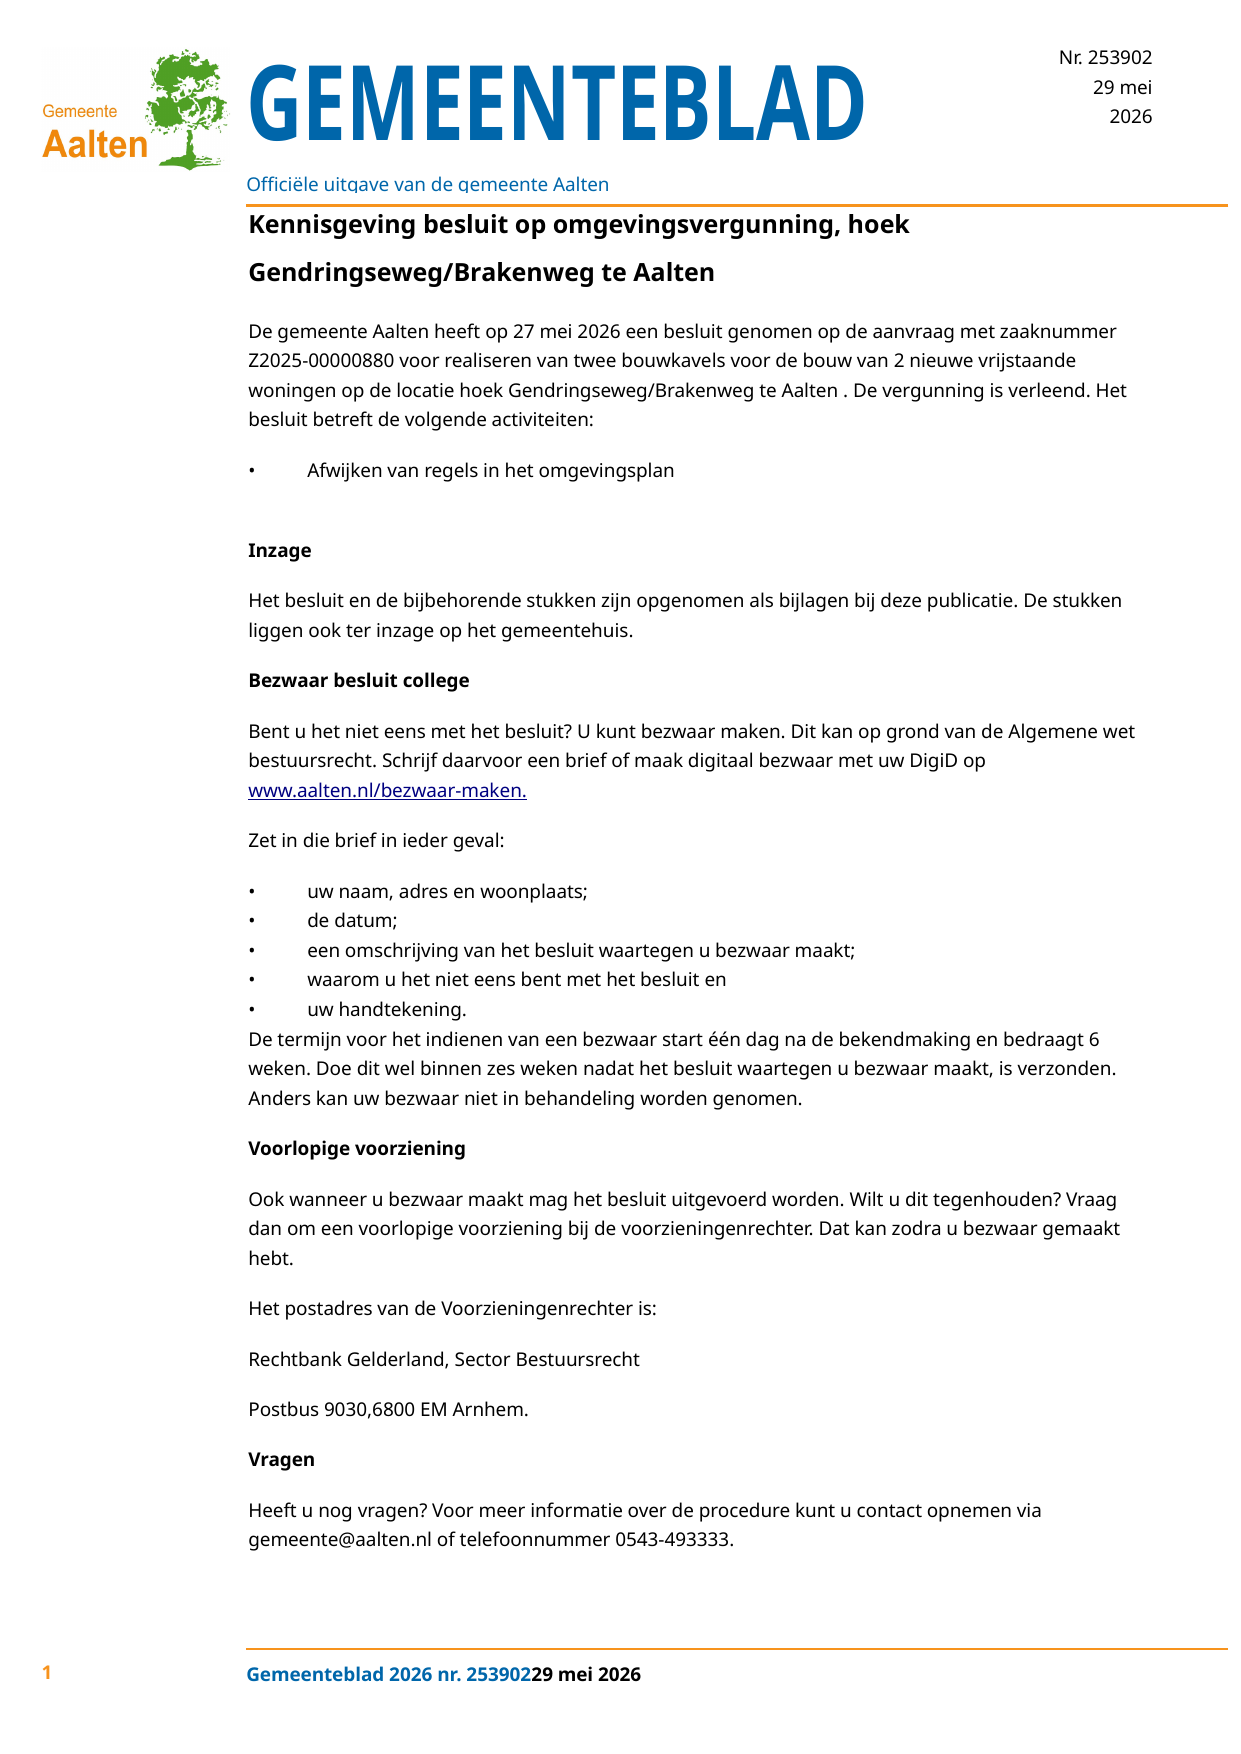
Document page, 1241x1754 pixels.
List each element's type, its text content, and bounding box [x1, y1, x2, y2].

list uw handtekening. [248, 996, 1152, 1022]
text Vragen [248, 1447, 1152, 1472]
text Heeft u nog vragen? Voor meer informatie over de procedure kunt u contact opnemen via gemeente@aalten.nl of telefoonnummer 0543-493333. [248, 1497, 1152, 1552]
text Voorlopige voorziening [248, 1135, 1152, 1161]
text Inzage [248, 537, 1152, 563]
text Ook wanneer u bezwaar maakt mag het besluit uitgevoerd worden. Wilt u dit tegenhouden? Vraag dan om een voorlopige voorziening bij de voorzieningenrechter. Dat kan zodra u bezwaar gemaakt hebt. [248, 1186, 1152, 1271]
list waarom u het niet eens bent met het besluit en [248, 967, 1152, 992]
text Het postadres van de Voorzieningenrechter is: [248, 1295, 1152, 1321]
picture [41, 47, 231, 172]
text Rechtbank Gelderland, Sector Bestuursrecht [248, 1346, 1152, 1372]
text De gemeente Aalten heeft op 27 mei 2026 een besluit genomen op de aanvraag met zaaknummer Z2025-00000880 voor realiseren van twee bouwkavels voor de bouw van 2 nieuwe vrijstaande woningen op de locatie hoek Gendringseweg/Brakenweg te Aalten . De vergunning is verleend. Het besluit betreft de volgende activiteiten: [248, 318, 1152, 432]
list uw naam, adres en woonplaats; [248, 878, 1152, 904]
list de datum; [248, 907, 1152, 933]
list een omschrijving van het besluit waartegen u bezwaar maakt; [248, 937, 1152, 963]
text De termijn voor het indienen van een bezwaar start één dag na de bekendmaking en bedraagt 6 weken. Doe dit wel binnen zes weken nadat het besluit waartegen u bezwaar maakt, is verzonden. Anders kan uw bezwaar niet in behandeling worden genomen. [248, 1026, 1152, 1111]
text Zet in die brief in ieder geval: [248, 827, 1152, 853]
text Postbus 9030,6800 EM Arnhem. [248, 1396, 1152, 1422]
text Kennisgeving besluit op omgevingsvergunning, hoek Gendringseweg/Brakenweg te Aalten [248, 207, 1152, 288]
text Bezwaar besluit college [248, 667, 1152, 693]
text Bent u het niet eens met het besluit? U kunt bezwaar maken. Dit kan op grond van de Algemene wet bestuursrecht. Schrijf daarvoor een brief of maak digitaal bezwaar met uw DigiD op www.aalten.nl/bezwaar-maken. [248, 718, 1152, 803]
text Het besluit en de bijbehorende stukken zijn opgenomen als bijlagen bij deze publicatie. De stukken liggen ook ter inzage op het gemeentehuis. [248, 587, 1152, 643]
list Afwijken van regels in het omgevingsplan [248, 457, 1152, 483]
